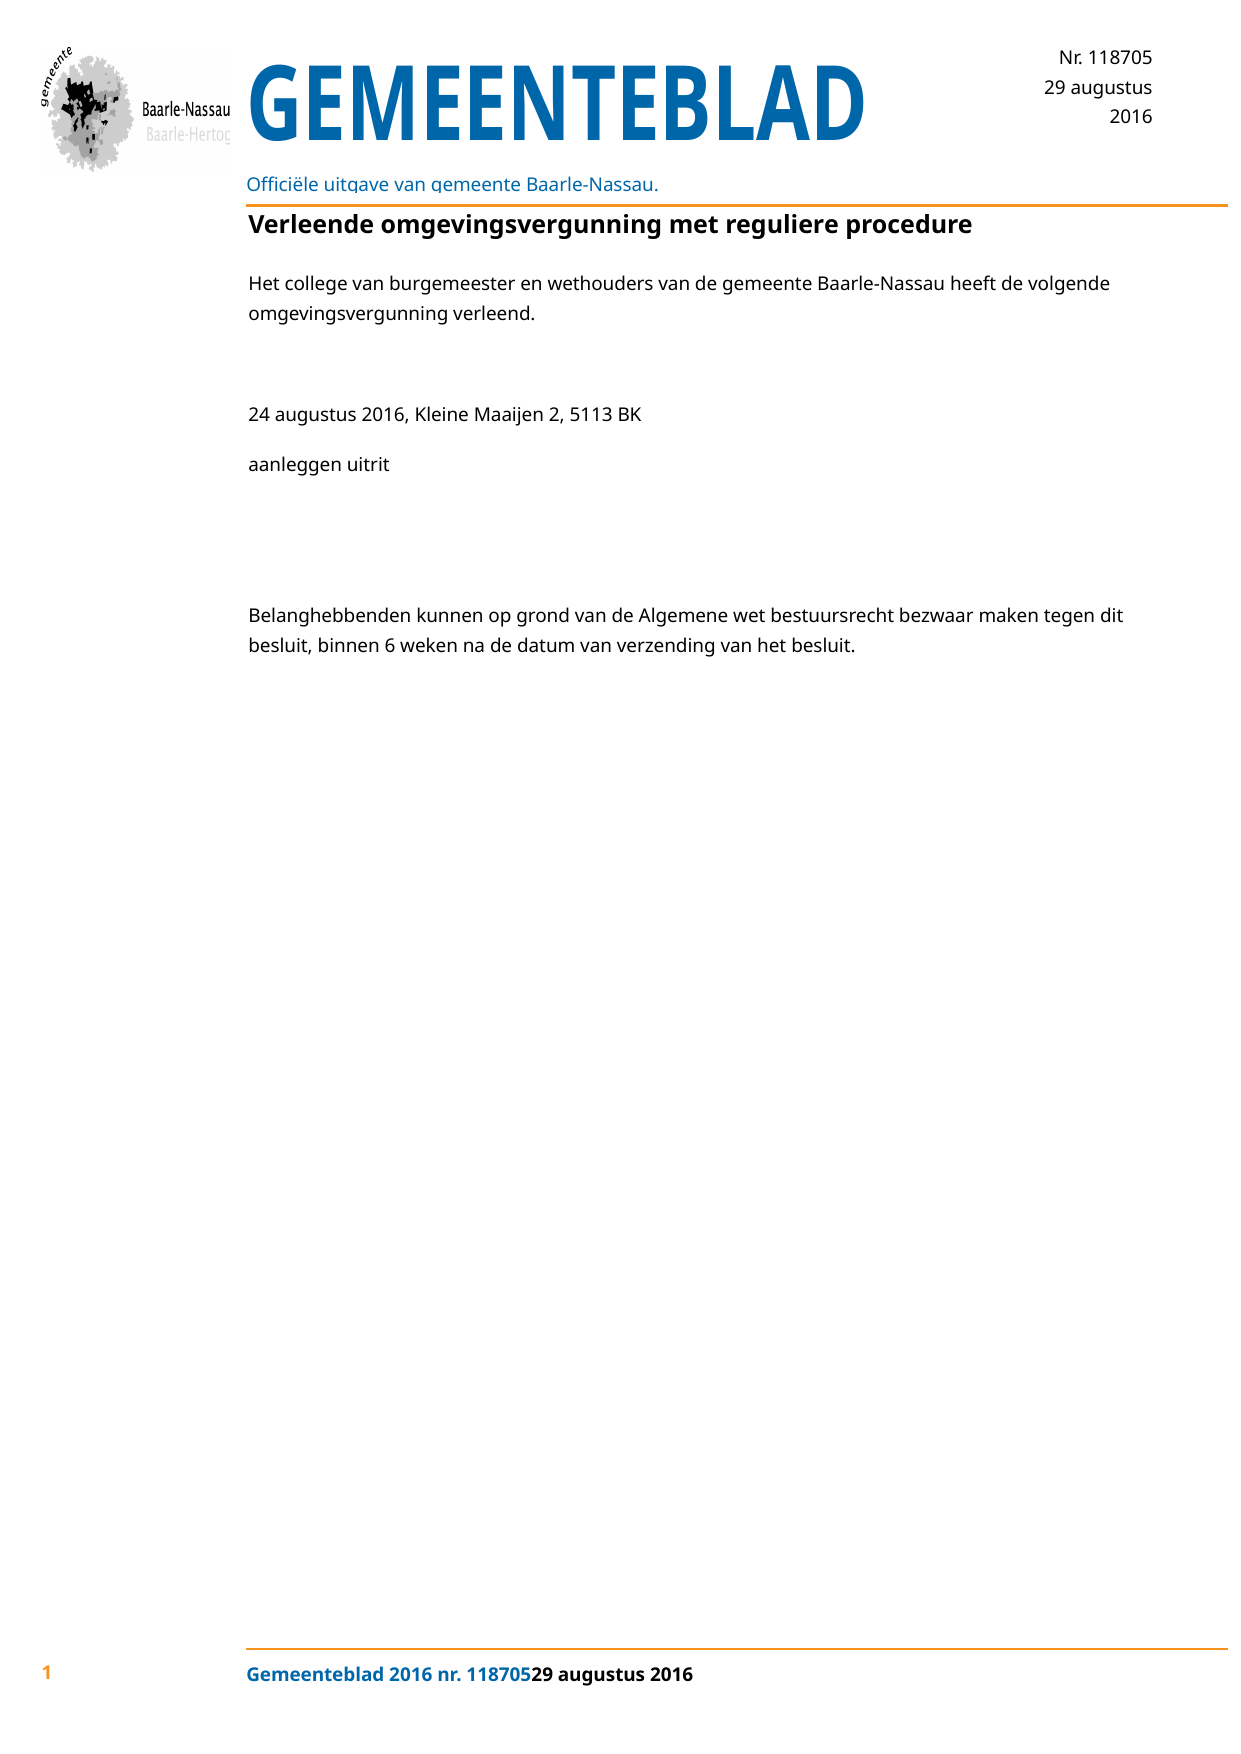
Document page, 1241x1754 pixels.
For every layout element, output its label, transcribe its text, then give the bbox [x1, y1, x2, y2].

text Verleende omgevingsvergunning met reguliere procedure [248, 207, 1152, 241]
text Het college van burgemeester en wethouders van de gemeente Baarle-Nassau heeft de volgende omgevingsvergunning verleend. [248, 270, 1152, 326]
text Belanghebbenden kunnen op grond van de Algemene wet bestuursrecht bezwaar maken tegen dit besluit, binnen 6 weken na de datum van verzending van het besluit. [248, 602, 1152, 658]
picture [41, 47, 231, 172]
text aanleggen uitrit [248, 451, 1152, 477]
text 24 augustus 2016, Kleine Maaijen 2, 5113 BK [248, 401, 1152, 426]
